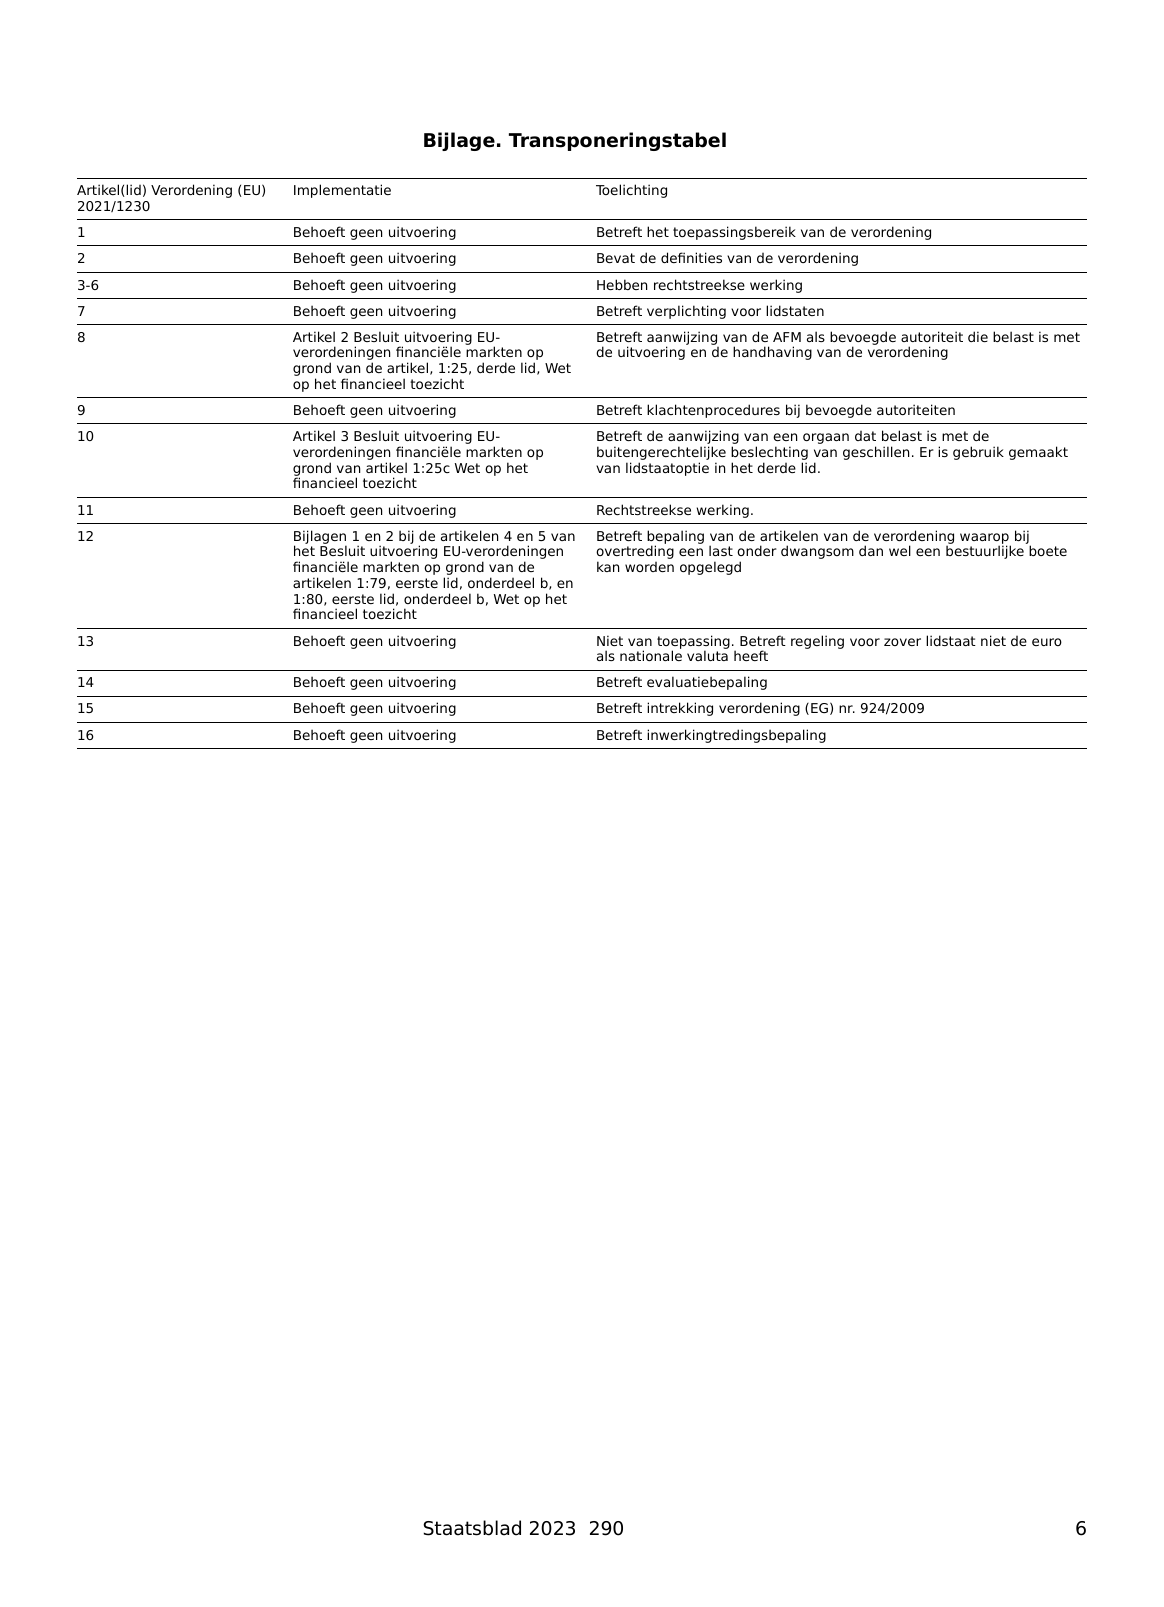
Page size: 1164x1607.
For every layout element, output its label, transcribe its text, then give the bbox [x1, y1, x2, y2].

table_header Artikel(lid) Verordening (EU) 2021/1230 [77, 179, 287, 219]
table_cell Betreft bepaling van de artikelen van de verordening waarop bij overtreding een last onder dwangsom dan wel een bestuurlijke boete kan worden opgelegd [590, 524, 1087, 628]
table_cell Betreft klachtenprocedures bij bevoegde autoriteiten [590, 398, 1087, 423]
table_cell Behoeft geen uitvoering [287, 697, 590, 722]
table_cell Behoeft geen uitvoering [287, 246, 590, 272]
table_cell Artikel 2 Besluit uitvoering EU-verordeningen financiële markten op grond van de artikel, 1:25, derde lid, Wet op het financieel toezicht [287, 325, 590, 397]
table_cell Betreft het toepassingsbereik van de verordening [590, 220, 1087, 245]
table_cell 16 [77, 723, 287, 748]
table_cell Hebben rechtstreekse werking [590, 273, 1087, 298]
table_cell Artikel 3 Besluit uitvoering EU-verordeningen financiële markten op grond van artikel 1:25c Wet op het financieel toezicht [287, 424, 590, 497]
table_cell Betreft de aanwijzing van een orgaan dat belast is met de buitengerechtelijke beslechting van geschillen. Er is gebruik gemaakt van lidstaatoptie in het derde lid. [590, 424, 1087, 497]
table_cell Behoeft geen uitvoering [287, 723, 590, 748]
table_cell Betreft inwerkingtredingsbepaling [590, 723, 1087, 748]
table_cell 14 [77, 671, 287, 696]
table_cell 8 [77, 325, 287, 397]
table_cell Behoeft geen uitvoering [287, 273, 590, 298]
table_cell Betreft aanwijzing van de AFM als bevoegde autoriteit die belast is met de uitvoering en de handhaving van de verordening [590, 325, 1087, 397]
table_cell Bijlagen 1 en 2 bij de artikelen 4 en 5 van het Besluit uitvoering EU-verordeningen financiële markten op grond van de artikelen 1:79, eerste lid, onderdeel b, en 1:80, eerste lid, onderdeel b, Wet op het financieel toezicht [287, 524, 590, 628]
table_cell Behoeft geen uitvoering [287, 299, 590, 324]
table_cell Niet van toepassing. Betreft regeling voor zover lidstaat niet de euro als nationale valuta heeft [590, 629, 1087, 669]
table_cell Betreft verplichting voor lidstaten [590, 299, 1087, 324]
table_cell 3-6 [77, 273, 287, 298]
table_cell 7 [77, 299, 287, 324]
table_cell Behoeft geen uitvoering [287, 398, 590, 423]
table_header Toelichting [590, 179, 1087, 219]
subtitle Bijlage. Transponeringstabel [422, 130, 1087, 152]
table_cell Betreft evaluatiebepaling [590, 671, 1087, 696]
table_cell Behoeft geen uitvoering [287, 498, 590, 523]
table_cell 2 [77, 246, 287, 272]
table_cell Behoeft geen uitvoering [287, 629, 590, 669]
table_cell 15 [77, 697, 287, 722]
table_cell 10 [77, 424, 287, 497]
table_cell 13 [77, 629, 287, 669]
table_cell Behoeft geen uitvoering [287, 220, 590, 245]
table_header Implementatie [287, 179, 590, 219]
table_cell Behoeft geen uitvoering [287, 671, 590, 696]
table_cell Bevat de definities van de verordening [590, 246, 1087, 272]
table_cell 12 [77, 524, 287, 628]
table_cell Betreft intrekking verordening (EG) nr. 924/2009 [590, 697, 1087, 722]
table_cell 9 [77, 398, 287, 423]
table_cell 1 [77, 220, 287, 245]
table_cell 11 [77, 498, 287, 523]
table_cell Rechtstreekse werking. [590, 498, 1087, 523]
